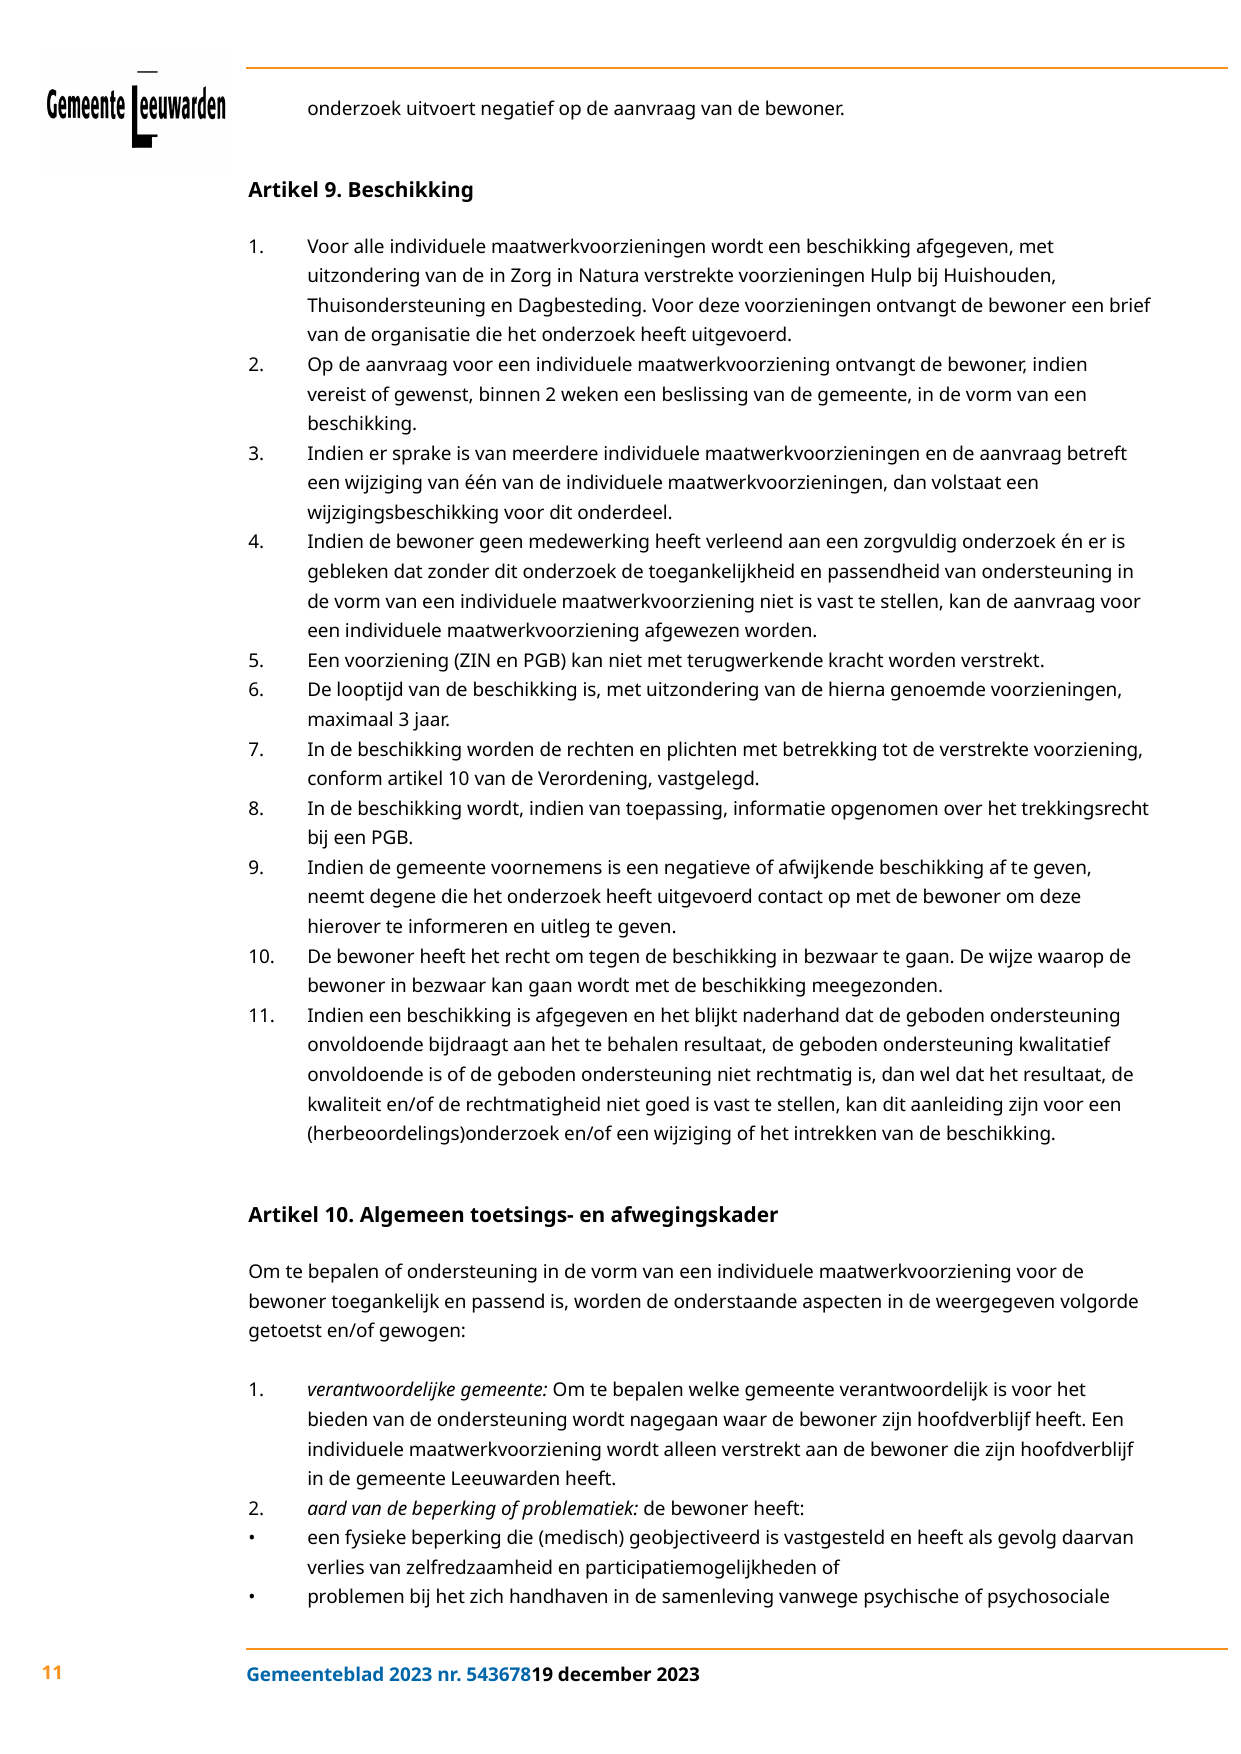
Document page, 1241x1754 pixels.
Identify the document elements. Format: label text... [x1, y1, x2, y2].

text Artikel 10. Algemeen toetsings- en afwegingskader [248, 1200, 1152, 1229]
list Indien er sprake is van meerdere individuele maatwerkvoorzieningen en de aanvraag betreft een wijziging van één van de individuele maatwerkvoorzieningen, dan volstaat een wijzigingsbeschikking voor dit onderdeel. [248, 440, 1152, 525]
list De looptijd van de beschikking is, met uitzondering van de hierna genoemde voorzieningen, maximaal 3 jaar. [248, 677, 1152, 732]
list De bewoner heeft het recht om tegen de beschikking in bezwaar te gaan. De wijze waarop de bewoner in bezwaar kan gaan wordt met de beschikking meegezonden. [248, 943, 1152, 998]
text Om te bepalen of ondersteuning in de vorm van een individuele maatwerkvoorziening voor de bewoner toegankelijk en passend is, worden de onderstaande aspecten in de weergegeven volgorde getoetst en/of gewogen: [248, 1258, 1152, 1343]
list een fysieke beperking die (medisch) geobjectiveerd is vastgesteld en heeft als gevolg daarvan verlies van zelfredzaamheid en participatiemogelijkheden of [248, 1524, 1152, 1580]
list Op de aanvraag voor een individuele maatwerkvoorziening ontvangt de bewoner, indien vereist of gewenst, binnen 2 weken een beslissing van de gemeente, in de vorm van een beschikking. [248, 351, 1152, 436]
list aard van de beperking of problematiek: de bewoner heeft: [248, 1495, 1152, 1521]
list Indien een beschikking is afgegeven en het blijkt naderhand dat de geboden ondersteuning onvoldoende bijdraagt aan het te behalen resultaat, de geboden ondersteuning kwalitatief onvoldoende is of de geboden ondersteuning niet rechtmatig is, dan wel dat het resultaat, de kwaliteit en/of de rechtmatigheid niet goed is vast te stellen, kan dit aanleiding zijn voor een (herbeoordelings)onderzoek en/of een wijziging of het intrekken van de beschikking. [248, 1002, 1152, 1146]
list In de beschikking wordt, indien van toepassing, informatie opgenomen over het trekkingsrecht bij een PGB. [248, 795, 1152, 850]
list Indien de bewoner geen medewerking heeft verleend aan een zorgvuldig onderzoek én er is gebleken dat zonder dit onderzoek de toegankelijkheid en passendheid van ondersteuning in de vorm van een individuele maatwerkvoorziening niet is vast te stellen, kan de aanvraag voor een individuele maatwerkvoorziening afgewezen worden. [248, 529, 1152, 643]
picture [41, 47, 231, 172]
list verantwoordelijke gemeente: Om te bepalen welke gemeente verantwoordelijk is voor het bieden van de ondersteuning wordt nagegaan waar de bewoner zijn hoofdverblijf heeft. Een individuele maatwerkvoorziening wordt alleen verstrekt aan de bewoner die zijn hoofdverblijf in de gemeente Leeuwarden heeft. [248, 1377, 1152, 1491]
list Voor alle individuele maatwerkvoorzieningen wordt een beschikking afgegeven, met uitzondering van de in Zorg in Natura verstrekte voorzieningen Hulp bij Huishouden, Thuisondersteuning en Dagbesteding. Voor deze voorzieningen ontvangt de bewoner een brief van de organisatie die het onderzoek heeft uitgevoerd. [248, 233, 1152, 347]
list Indien de gemeente voornemens is een negatieve of afwijkende beschikking af te geven, neemt degene die het onderzoek heeft uitgevoerd contact op met de bewoner om deze hierover te informeren en uitleg te geven. [248, 854, 1152, 939]
list onderzoek uitvoert negatief op de aanvraag van de bewoner. [248, 95, 1152, 121]
list Een voorziening (ZIN en PGB) kan niet met terugwerkende kracht worden verstrekt. [248, 647, 1152, 673]
list problemen bij het zich handhaven in de samenleving vanwege psychische of psychosociale [248, 1584, 1152, 1609]
list In de beschikking worden de rechten en plichten met betrekking tot de verstrekte voorziening, conform artikel 10 van de Verordening, vastgelegd. [248, 736, 1152, 791]
text Artikel 9. Beschikking [248, 175, 1152, 203]
